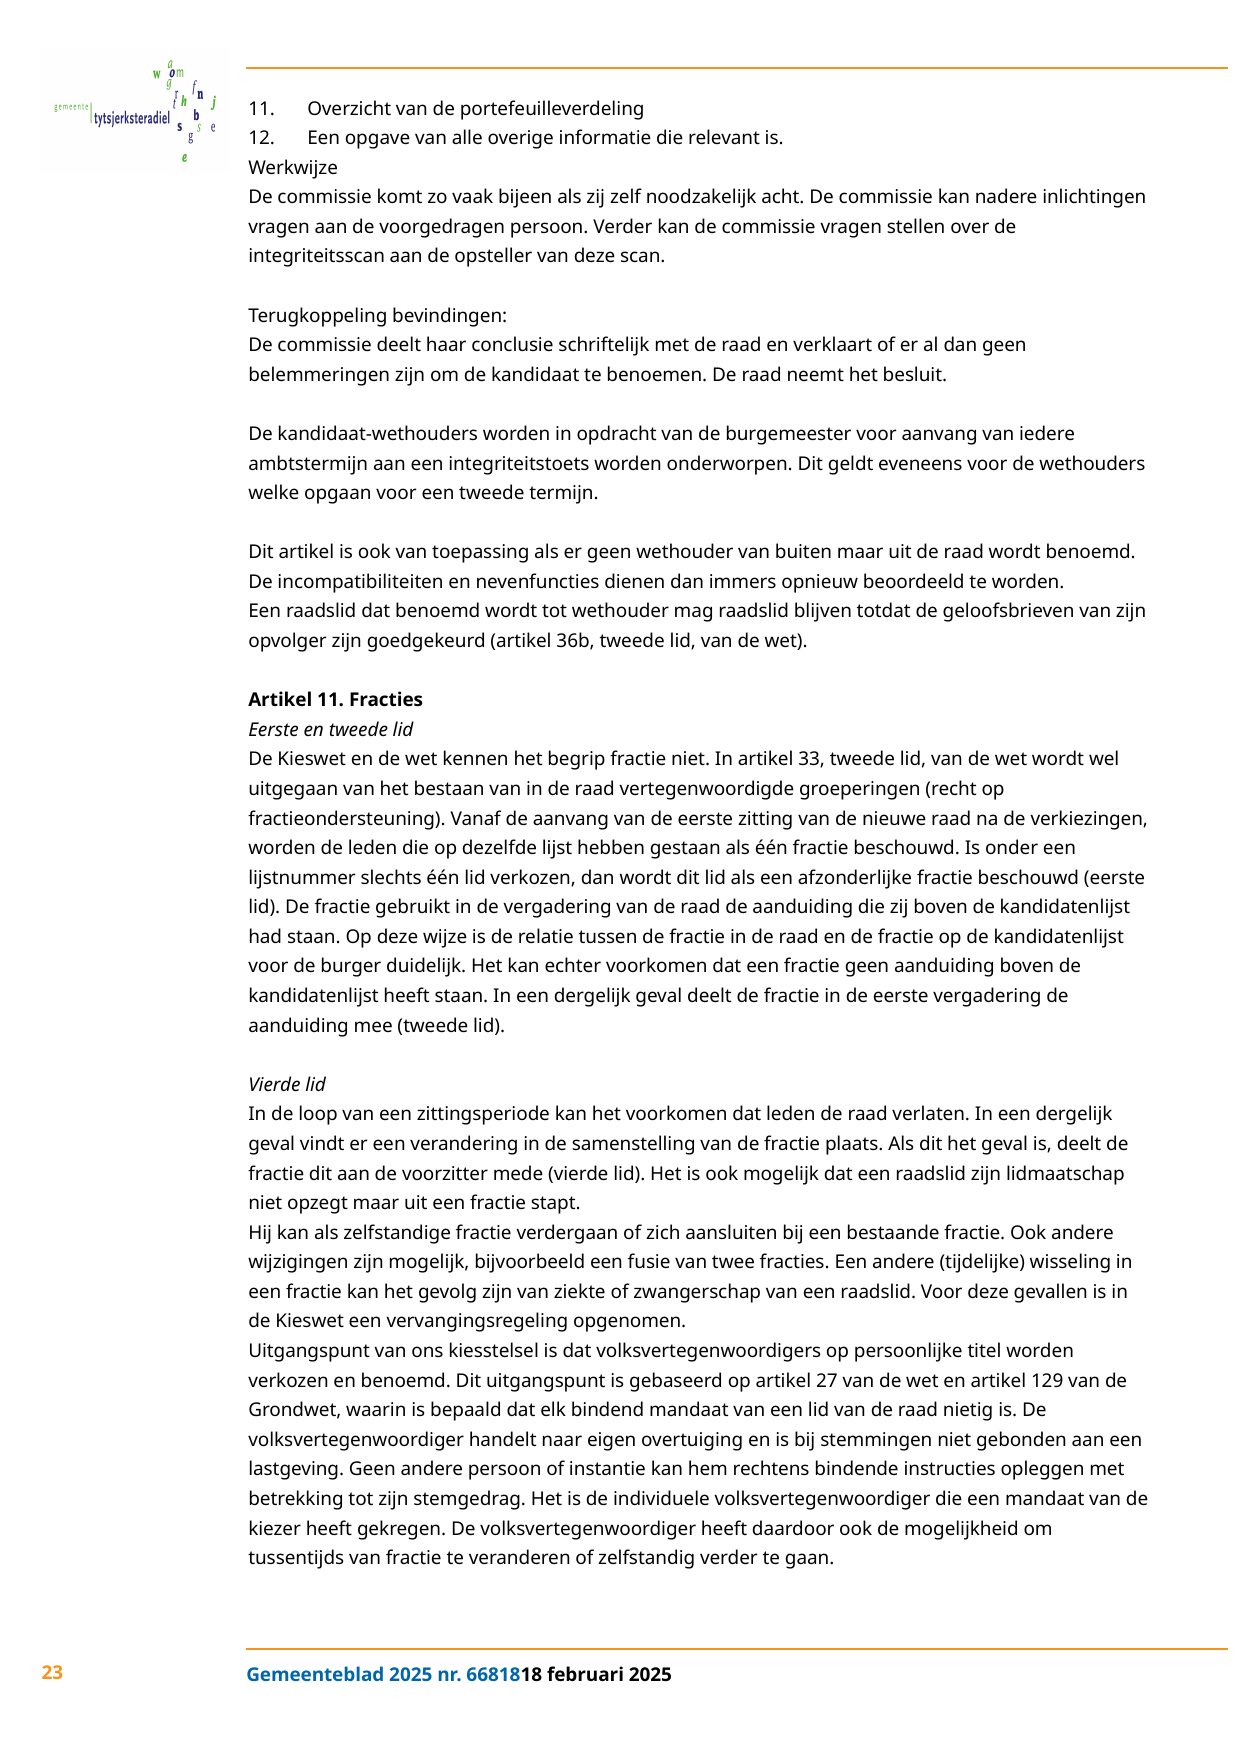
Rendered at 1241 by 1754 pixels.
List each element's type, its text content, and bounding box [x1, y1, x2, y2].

text Dit artikel is ook van toepassing als er geen wethouder van buiten maar uit de raad wordt benoemd. De incompatibiliteiten en nevenfuncties dienen dan immers opnieuw beoordeeld te worden. [248, 538, 1152, 594]
text Werkwijze [248, 154, 1152, 180]
text De kandidaat-wethouders worden in opdracht van de burgemeester voor aanvang van iedere ambtstermijn aan een integriteitstoets worden onderworpen. Dit geldt eveneens voor de wethouders welke opgaan voor een tweede termijn. [248, 420, 1152, 505]
list Een opgave van alle overige informatie die relevant is. [248, 124, 1152, 150]
text Een raadslid dat benoemd wordt tot wethouder mag raadslid blijven totdat de geloofsbrieven van zijn opvolger zijn goedgekeurd (artikel 36b, tweede lid, van de wet). [248, 598, 1152, 653]
text Vierde lid [248, 1071, 1152, 1097]
text De commissie deelt haar conclusie schriftelijk met de raad en verklaart of er al dan geen belemmeringen zijn om de kandidaat te benoemen. De raad neemt het besluit. [248, 331, 1152, 387]
text De Kieswet en de wet kennen het begrip fractie niet. In artikel 33, tweede lid, van de wet wordt wel uitgegaan van het bestaan van in de raad vertegenwoordigde groeperingen (recht op fractieondersteuning). Vanaf de aanvang van de eerste zitting van de nieuwe raad na de verkiezingen, worden de leden die op dezelfde lijst hebben gestaan als één fractie beschouwd. Is onder een lijstnummer slechts één lid verkozen, dan wordt dit lid als een afzonderlijke fractie beschouwd (eerste lid). De fractie gebruikt in de vergadering van de raad de aanduiding die zij boven de kandidatenlijst had staan. Op deze wijze is de relatie tussen de fractie in de raad en de fractie op de kandidatenlijst voor de burger duidelijk. Het kan echter voorkomen dat een fractie geen aanduiding boven de kandidatenlijst heeft staan. In een dergelijk geval deelt de fractie in de eerste vergadering de aanduiding mee (tweede lid). [248, 746, 1152, 1038]
picture [41, 47, 231, 172]
list Overzicht van de portefeuilleverdeling [248, 95, 1152, 121]
text Terugkoppeling bevindingen: [248, 302, 1152, 328]
text Artikel 11. Fracties [248, 686, 1152, 712]
text Hij kan als zelfstandige fractie verdergaan of zich aansluiten bij een bestaande fractie. Ook andere wijzigingen zijn mogelijk, bijvoorbeeld een fusie van twee fracties. Een andere (tijdelijke) wisseling in een fractie kan het gevolg zijn van ziekte of zwangerschap van een raadslid. Voor deze gevallen is in de Kieswet een vervangingsregeling opgenomen. [248, 1219, 1152, 1333]
text In de loop van een zittingsperiode kan het voorkomen dat leden de raad verlaten. In een dergelijk geval vindt er een verandering in de samenstelling van de fractie plaats. Als dit het geval is, deelt de fractie dit aan de voorzitter mede (vierde lid). Het is ook mogelijk dat een raadslid zijn lidmaatschap niet opzegt maar uit een fractie stapt. [248, 1101, 1152, 1215]
text De commissie komt zo vaak bijeen als zij zelf noodzakelijk acht. De commissie kan nadere inlichtingen vragen aan de voorgedragen persoon. Verder kan de commissie vragen stellen over de integriteitsscan aan de opsteller van deze scan. [248, 183, 1152, 268]
text Uitgangspunt van ons kiesstelsel is dat volksvertegenwoordigers op persoonlijke titel worden verkozen en benoemd. Dit uitgangspunt is gebaseerd op artikel 27 van de wet en artikel 129 van de Grondwet, waarin is bepaald dat elk bindend mandaat van een lid van de raad nietig is. De volksvertegenwoordiger handelt naar eigen overtuiging en is bij stemmingen niet gebonden aan een lastgeving. Geen andere persoon of instantie kan hem rechtens bindende instructies opleggen met betrekking tot zijn stemgedrag. Het is de individuele volksvertegenwoordiger die een mandaat van de kiezer heeft gekregen. De volksvertegenwoordiger heeft daardoor ook de mogelijkheid om tussentijds van fractie te veranderen of zelfstandig verder te gaan. [248, 1337, 1152, 1570]
text Eerste en tweede lid [248, 716, 1152, 742]
